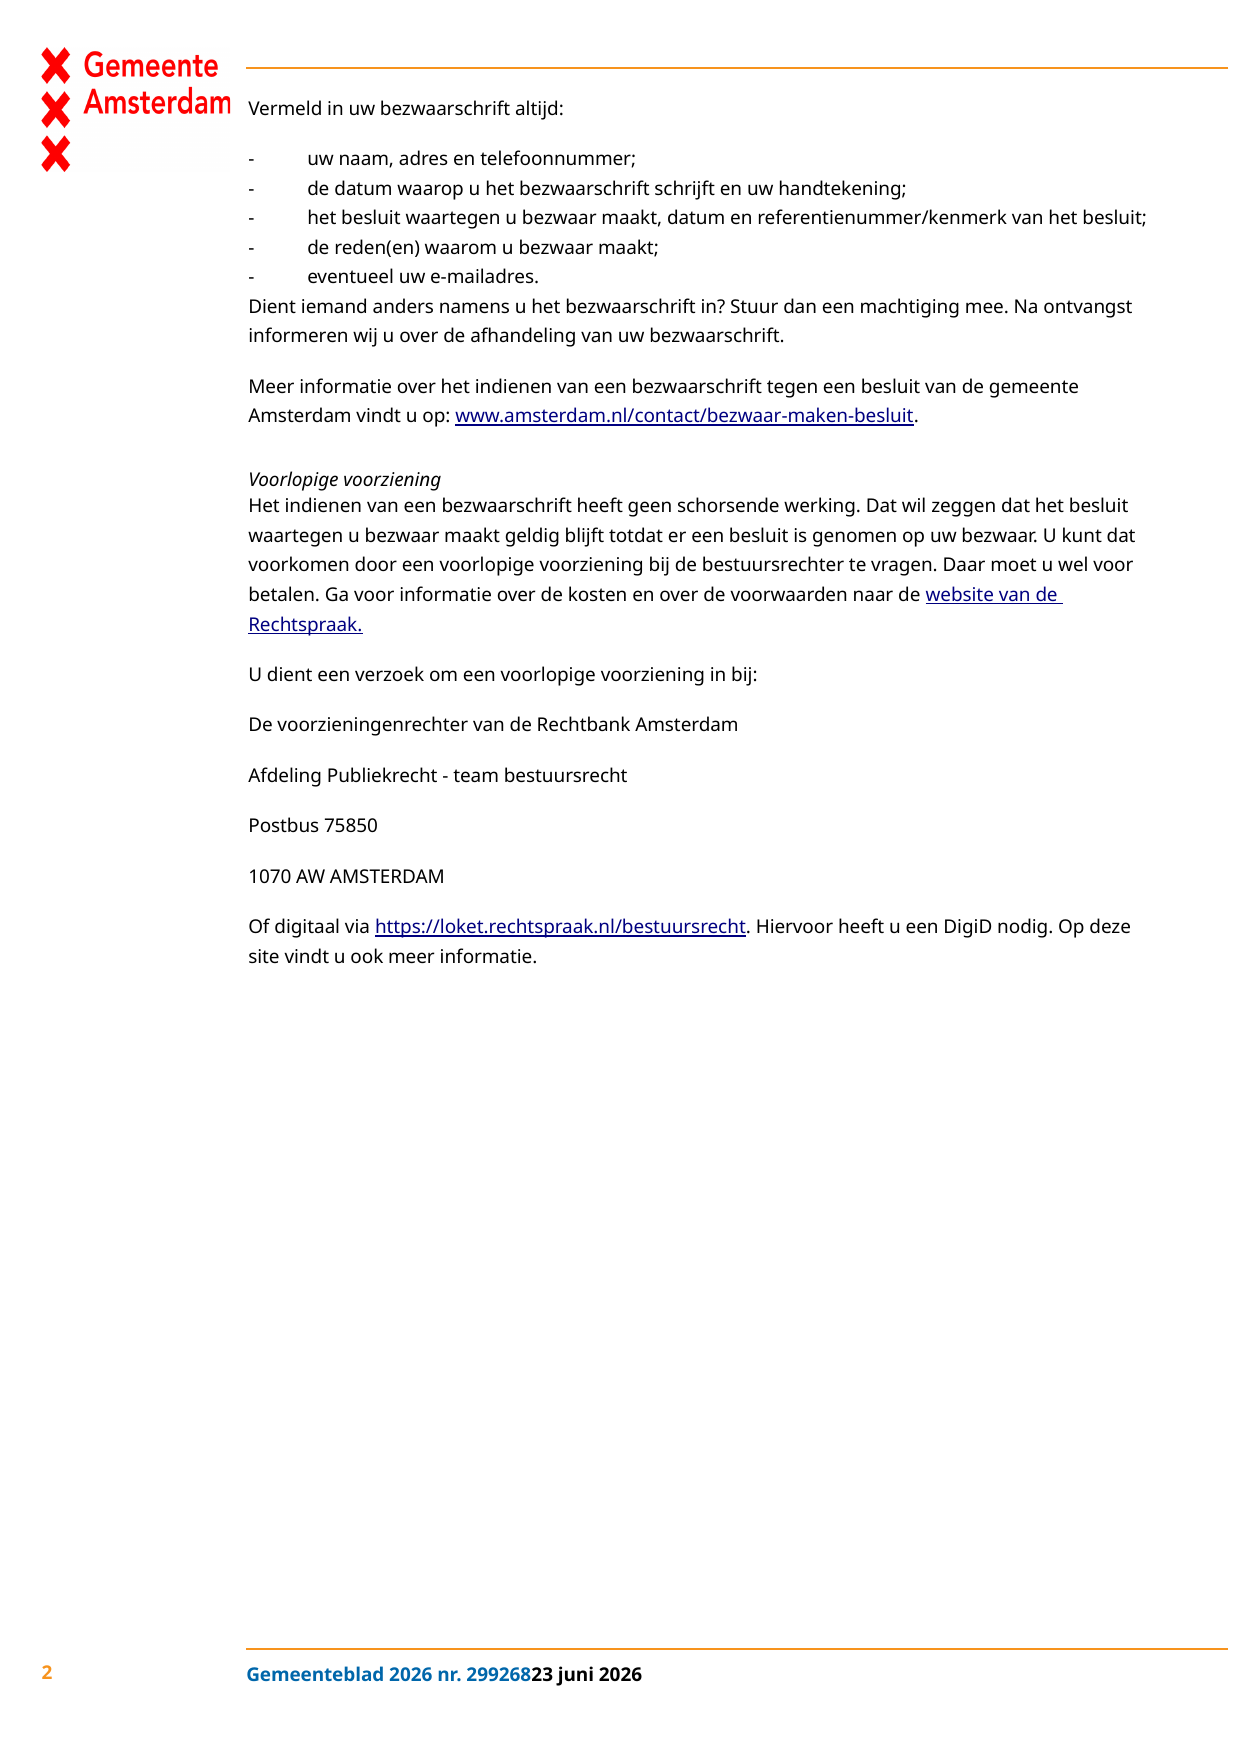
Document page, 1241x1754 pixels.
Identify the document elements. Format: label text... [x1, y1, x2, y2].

list uw naam, adres en telefoonnummer; [248, 145, 1152, 171]
list de datum waarop u het bezwaarschrift schrijft en uw handtekening; [248, 175, 1152, 201]
text Dient iemand anders namens u het bezwaarschrift in? Stuur dan een machtiging mee. Na ontvangst informeren wij u over de afhandeling van uw bezwaarschrift. [248, 293, 1152, 348]
text Vermeld in uw bezwaarschrift altijd: [248, 95, 1152, 121]
text 1070 AW AMSTERDAM [248, 863, 1152, 888]
text Of digitaal via https://loket.rechtspraak.nl/bestuursrecht. Hiervoor heeft u een DigiD nodig. Op deze site vindt u ook meer informatie. [248, 913, 1152, 968]
list het besluit waartegen u bezwaar maakt, datum en referentienummer/kenmerk van het besluit; [248, 204, 1152, 230]
text Postbus 75850 [248, 812, 1152, 838]
text De voorzieningenrechter van de Rechtbank Amsterdam [248, 712, 1152, 737]
picture [41, 47, 231, 172]
text Voorlopige voorziening [248, 467, 1152, 492]
text Meer informatie over het indienen van een bezwaarschrift tegen een besluit van de gemeente Amsterdam vindt u op: www.amsterdam.nl/contact/bezwaar-maken-besluit. [248, 373, 1152, 428]
list de reden(en) waarom u bezwaar maakt; [248, 234, 1152, 260]
list eventueel uw e-mailadres. [248, 263, 1152, 289]
text Het indienen van een bezwaarschrift heeft geen schorsende werking. Dat wil zeggen dat het besluit waartegen u bezwaar maakt geldig blijft totdat er een besluit is genomen op uw bezwaar. U kunt dat voorkomen door een voorlopige voorziening bij de bestuursrechter te vragen. Daar moet u wel voor betalen. Ga voor informatie over de kosten en over de voorwaarden naar de website van de Rechtspraak. [248, 492, 1152, 636]
text Afdeling Publiekrecht - team bestuursrecht [248, 762, 1152, 788]
text U dient een verzoek om een voorlopige voorziening in bij: [248, 661, 1152, 687]
